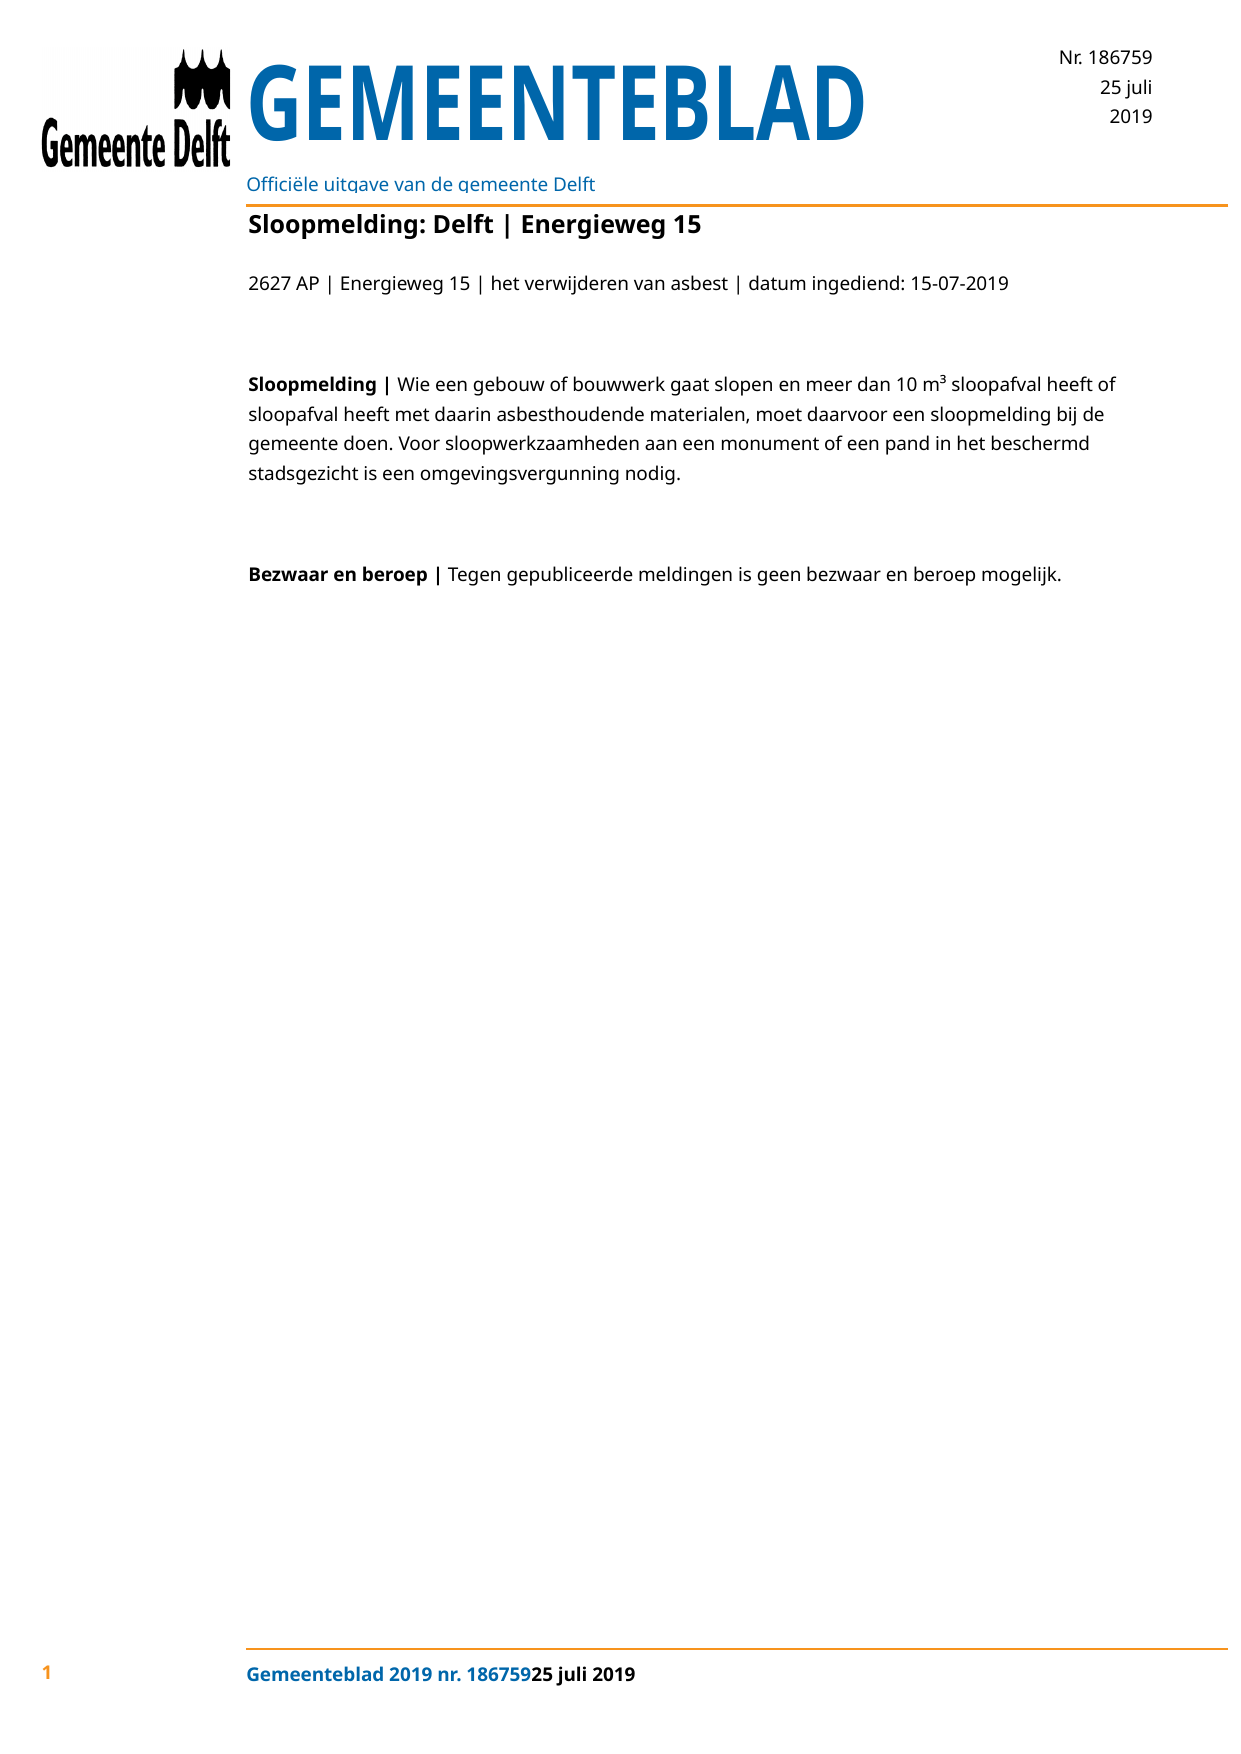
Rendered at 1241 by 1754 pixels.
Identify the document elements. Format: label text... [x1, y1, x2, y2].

picture [41, 47, 231, 172]
text Sloopmelding | Wie een gebouw of bouwwerk gaat slopen en meer dan 10 m³ sloopafval heeft of sloopafval heeft met daarin asbesthoudende materialen, moet daarvoor een sloopmelding bij de gemeente doen. Voor sloopwerkzaamheden aan een monument of een pand in het beschermd stadsgezicht is een omgevingsvergunning nodig. [248, 371, 1152, 486]
text Bezwaar en beroep | Tegen gepubliceerde meldingen is geen bezwaar en beroep mogelijk. [248, 561, 1152, 586]
text 2627 AP | Energieweg 15 | het verwijderen van asbest | datum ingediend: 15-07-2019 [248, 270, 1152, 296]
text Sloopmelding: Delft | Energieweg 15 [248, 207, 1152, 241]
